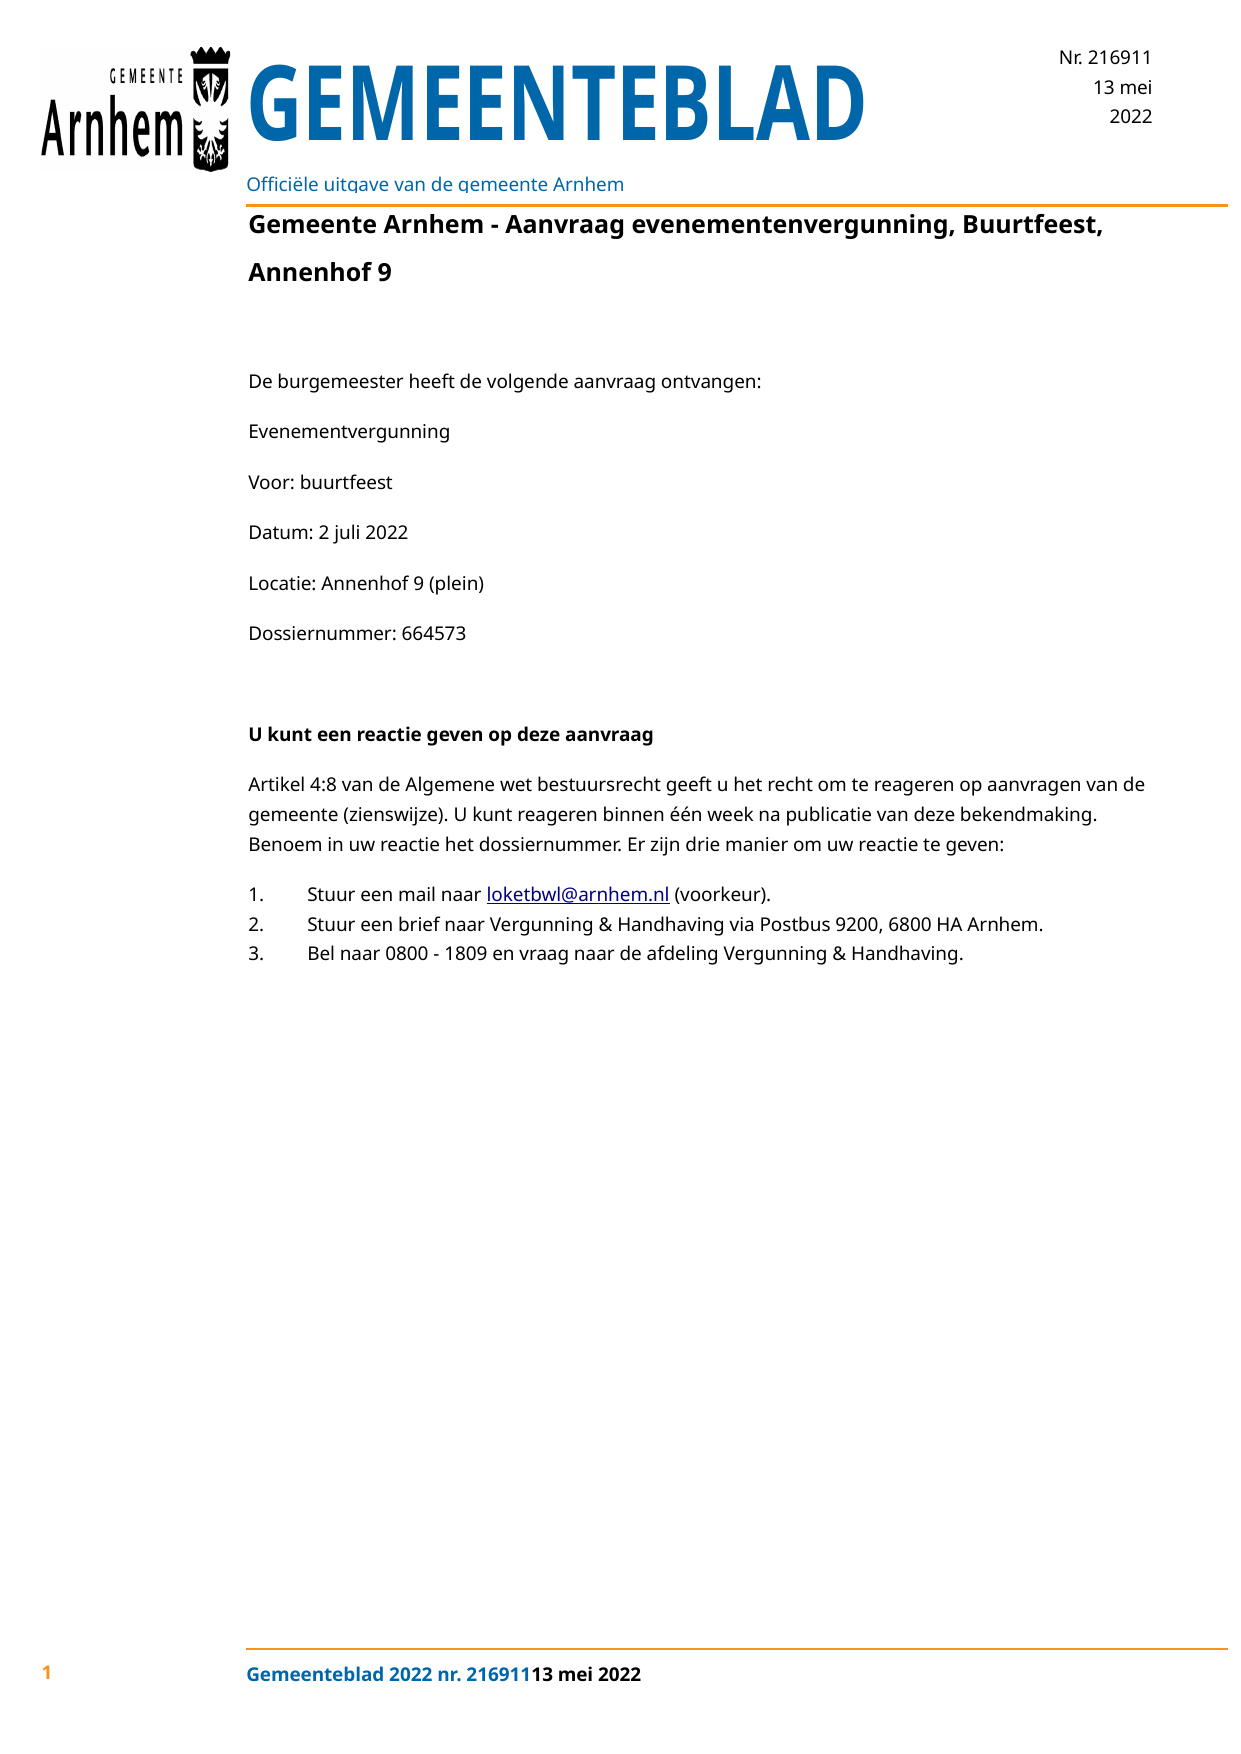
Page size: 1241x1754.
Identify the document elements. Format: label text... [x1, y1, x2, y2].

text Voor: buurtfeest [248, 469, 1152, 495]
text Datum: 2 juli 2022 [248, 519, 1152, 545]
list Stuur een mail naar loketbwl@arnhem.nl (voorkeur). [248, 881, 1152, 907]
text U kunt een reactie geven op deze aanvraag [248, 721, 1152, 747]
list Bel naar 0800 - 1809 en vraag naar de afdeling Vergunning & Handhaving. [248, 940, 1152, 966]
text Locatie: Annenhof 9 (plein) [248, 570, 1152, 596]
text Gemeente Arnhem - Aanvraag evenementenvergunning, Buurtfeest, Annenhof 9 [248, 207, 1152, 288]
list Stuur een brief naar Vergunning & Handhaving via Postbus 9200, 6800 HA Arnhem. [248, 911, 1152, 937]
text Evenementvergunning [248, 419, 1152, 444]
text De burgemeester heeft de volgende aanvraag ontvangen: [248, 368, 1152, 394]
picture [41, 47, 231, 172]
text Dossiernummer: 664573 [248, 620, 1152, 646]
text Artikel 4:8 van de Algemene wet bestuursrecht geeft u het recht om te reageren op aanvragen van de gemeente (zienswijze). U kunt reageren binnen één week na publicatie van deze bekendmaking. Benoem in uw reactie het dossiernummer. Er zijn drie manier om uw reactie te geven: [248, 772, 1152, 857]
